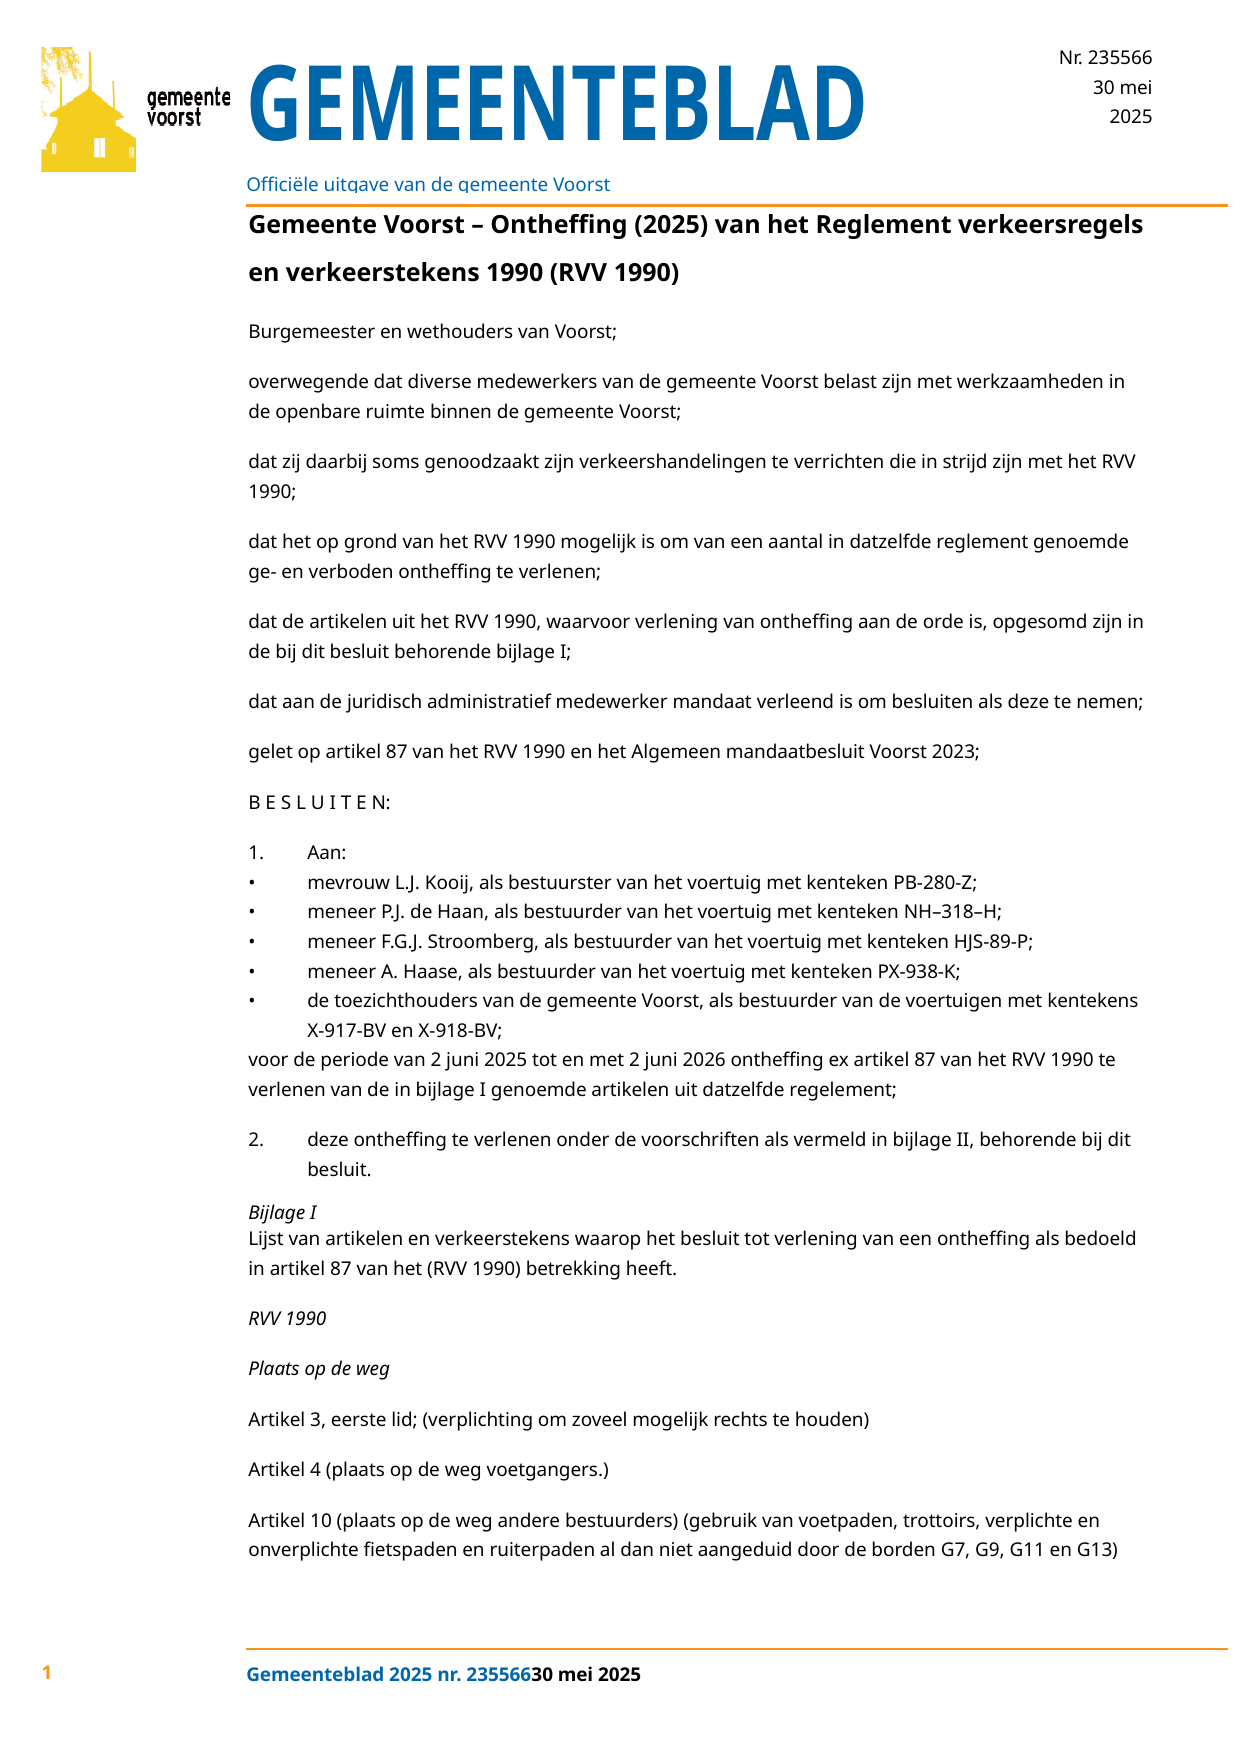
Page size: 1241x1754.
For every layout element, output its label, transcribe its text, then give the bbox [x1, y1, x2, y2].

text Gemeente Voorst – Ontheffing (2025) van het Reglement verkeersregels en verkeerstekens 1990 (RVV 1990) [248, 207, 1152, 288]
list deze ontheffing te verlenen onder de voorschriften als vermeld in bijlage II, behorende bij dit besluit. [248, 1127, 1152, 1182]
picture [41, 47, 231, 172]
text Burgemeester en wethouders van Voorst; [248, 318, 1152, 344]
list meneer F.G.J. Stroomberg, als bestuurder van het voertuig met kenteken HJS-89-P; [248, 928, 1152, 954]
list meneer A. Haase, als bestuurder van het voertuig met kenteken PX-938-K; [248, 958, 1152, 984]
text Lijst van artikelen en verkeerstekens waarop het besluit tot verlening van een ontheffing als bedoeld in artikel 87 van het (RVV 1990) betrekking heeft. [248, 1225, 1152, 1280]
text dat zij daarbij soms genoodzaakt zijn verkeershandelingen te verrichten die in strijd zijn met het RVV 1990; [248, 448, 1152, 504]
text gelet op artikel 87 van het RVV 1990 en het Algemeen mandaatbesluit Voorst 2023; [248, 739, 1152, 764]
text overwegende dat diverse medewerkers van de gemeente Voorst belast zijn met werkzaamheden in de openbare ruimte binnen de gemeente Voorst; [248, 368, 1152, 424]
text RVV 1990 [248, 1305, 1152, 1331]
text Plaats op de weg [248, 1356, 1152, 1381]
list Aan: [248, 839, 1152, 865]
list mevrouw L.J. Kooij, als bestuurster van het voertuig met kenteken PB-280-Z; [248, 869, 1152, 895]
list meneer P.J. de Haan, als bestuurder van het voertuig met kenteken NH–318–H; [248, 899, 1152, 924]
text voor de periode van 2 juni 2025 tot en met 2 juni 2026 ontheffing ex artikel 87 van het RVV 1990 te verlenen van de in bijlage I genoemde artikelen uit datzelfde regelement; [248, 1047, 1152, 1102]
text Artikel 10 (plaats op de weg andere bestuurders) (gebruik van voetpaden, trottoirs, verplichte en onverplichte fietspaden en ruiterpaden al dan niet aangeduid door de borden G7, G9, G11 en G13) [248, 1507, 1152, 1562]
text dat het op grond van het RVV 1990 mogelijk is om van een aantal in datzelfde reglement genoemde ge- en verboden ontheffing te verlenen; [248, 528, 1152, 584]
list de toezichthouders van de gemeente Voorst, als bestuurder van de voertuigen met kentekens X-917-BV en X-918-BV; [248, 987, 1152, 1043]
text dat aan de juridisch administratief medewerker mandaat verleend is om besluiten als deze te nemen; [248, 688, 1152, 714]
text Artikel 4 (plaats op de weg voetgangers.) [248, 1456, 1152, 1482]
text B E S L U I T E N: [248, 789, 1152, 815]
text Artikel 3, eerste lid; (verplichting om zoveel mogelijk rechts te houden) [248, 1406, 1152, 1432]
text Bijlage I [248, 1199, 1152, 1225]
text dat de artikelen uit het RVV 1990, waarvoor verlening van ontheffing aan de orde is, opgesomd zijn in de bij dit besluit behorende bijlage I; [248, 608, 1152, 664]
